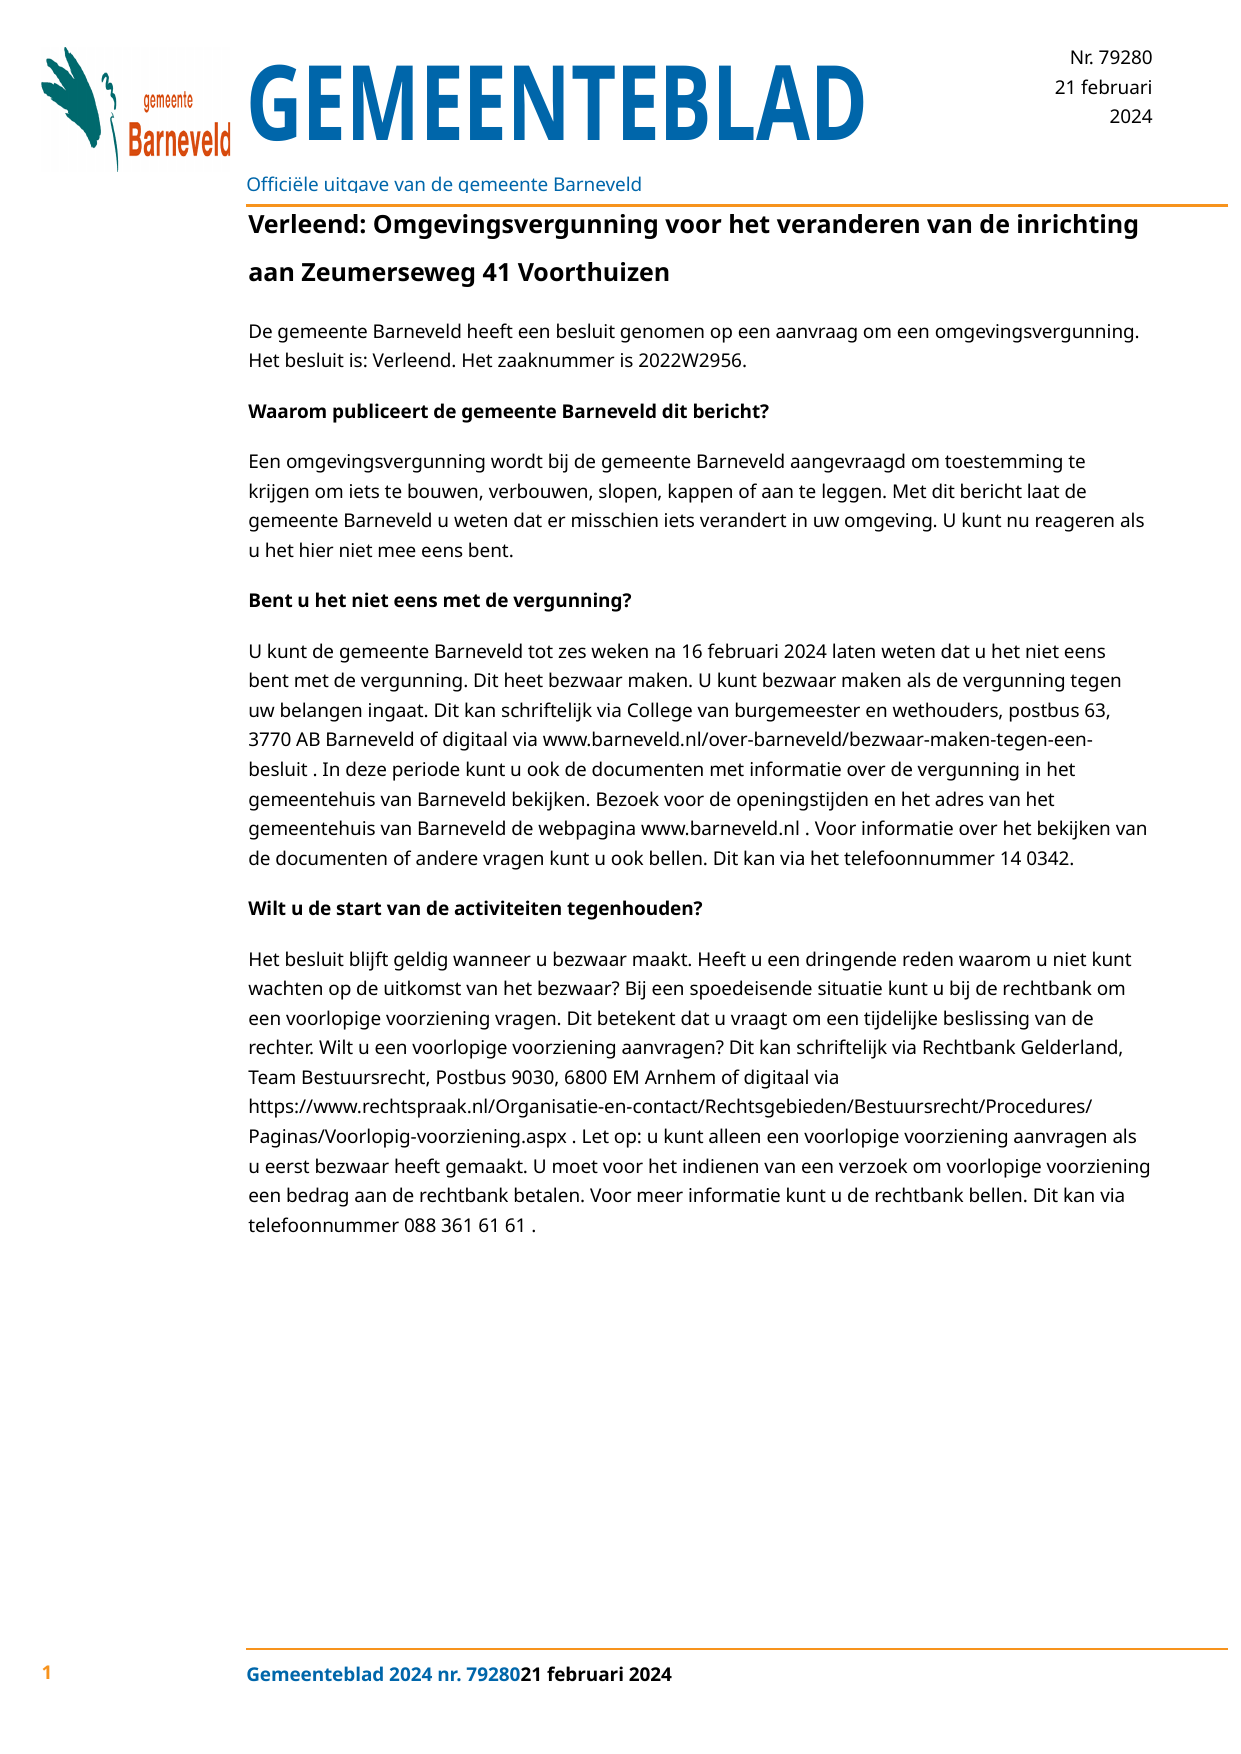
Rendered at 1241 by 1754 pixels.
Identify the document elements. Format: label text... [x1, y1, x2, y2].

text Wilt u de start van de activiteiten tegenhouden? [248, 895, 1152, 921]
text De gemeente Barneveld heeft een besluit genomen op een aanvraag om een omgevingsvergunning. Het besluit is: Verleend. Het zaaknummer is 2022W2956. [248, 318, 1152, 373]
text Het besluit blijft geldig wanneer u bezwaar maakt. Heeft u een dringende reden waarom u niet kunt wachten op de uitkomst van het bezwaar? Bij een spoedeisende situatie kunt u bij de rechtbank om een voorlopige voorziening vragen. Dit betekent dat u vraagt om een tijdelijke beslissing van de rechter. Wilt u een voorlopige voorziening aanvragen? Dit kan schriftelijk via Rechtbank Gelderland, Team Bestuursrecht, Postbus 9030, 6800 EM Arnhem of digitaal via https://www.rechtspraak.nl/Organisatie-en-contact/Rechtsgebieden/Bestuursrecht/Procedures/Paginas/Voorlopig-voorziening.aspx . Let op: u kunt alleen een voorlopige voorziening aanvragen als u eerst bezwaar heeft gemaakt. U moet voor het indienen van een verzoek om voorlopige voorziening een bedrag aan de rechtbank betalen. Voor meer informatie kunt u de rechtbank bellen. Dit kan via telefoonnummer 088 361 61 61 . [248, 946, 1152, 1238]
text Waarom publiceert de gemeente Barneveld dit bericht? [248, 398, 1152, 424]
text Verleend: Omgevingsvergunning voor het veranderen van de inrichting aan Zeumerseweg 41 Voorthuizen [248, 207, 1152, 288]
text U kunt de gemeente Barneveld tot zes weken na 16 februari 2024 laten weten dat u het niet eens bent met de vergunning. Dit heet bezwaar maken. U kunt bezwaar maken als de vergunning tegen uw belangen ingaat. Dit kan schriftelijk via College van burgemeester en wethouders, postbus 63, 3770 AB Barneveld of digitaal via www.barneveld.nl/over-barneveld/bezwaar-maken-tegen-een-besluit . In deze periode kunt u ook de documenten met informatie over de vergunning in het gemeentehuis van Barneveld bekijken. Bezoek voor de openingstijden en het adres van het gemeentehuis van Barneveld de webpagina www.barneveld.nl . Voor informatie over het bekijken van de documenten of andere vragen kunt u ook bellen. Dit kan via het telefoonnummer 14 0342. [248, 638, 1152, 871]
text Een omgevingsvergunning wordt bij de gemeente Barneveld aangevraagd om toestemming te krijgen om iets te bouwen, verbouwen, slopen, kappen of aan te leggen. Met dit bericht laat de gemeente Barneveld u weten dat er misschien iets verandert in uw omgeving. U kunt nu reageren als u het hier niet mee eens bent. [248, 448, 1152, 563]
picture [41, 47, 231, 172]
text Bent u het niet eens met de vergunning? [248, 587, 1152, 613]
